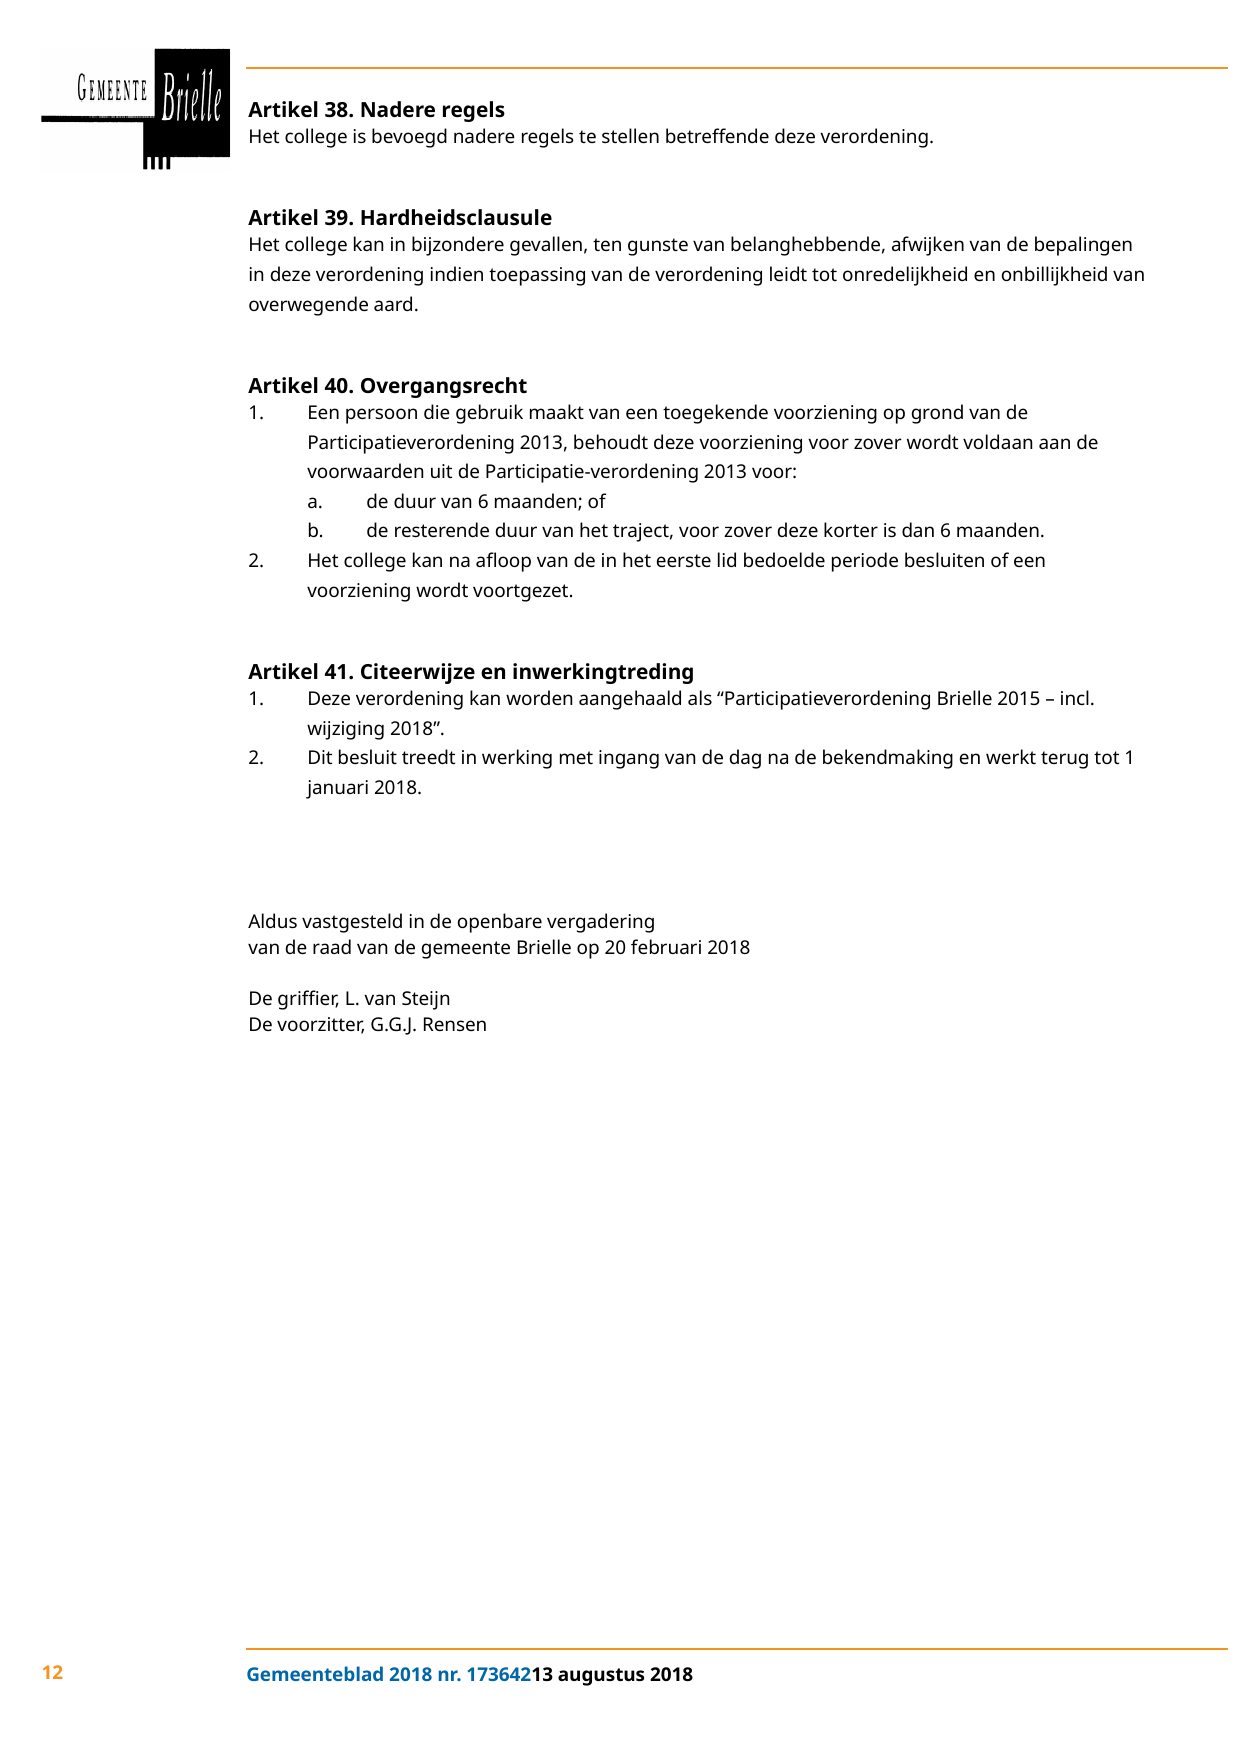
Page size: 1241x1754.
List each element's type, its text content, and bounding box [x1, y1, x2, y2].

text Artikel 40. Overgangsrecht [248, 371, 1152, 399]
text Artikel 41. Citeerwijze en inwerkingtreding [248, 657, 1152, 685]
text Artikel 38. Nadere regels [248, 95, 1152, 123]
list Een persoon die gebruik maakt van een toegekende voorziening op grond van de Participatieverordening 2013, behoudt deze voorziening voor zover wordt voldaan aan de voorwaarden uit de Participatie-verordening 2013 voor: [248, 399, 1152, 484]
list Dit besluit treedt in werking met ingang van de dag na de bekendmaking en werkt terug tot 1 januari 2018. [248, 744, 1152, 800]
text Aldus vastgesteld in de openbare vergadering [248, 908, 1152, 934]
text Het college is bevoegd nadere regels te stellen betreffende deze verordening. [248, 123, 1152, 149]
list de duur van 6 maanden; of [307, 488, 1152, 514]
text Artikel 39. Hardheidsclausule [248, 203, 1152, 232]
text van de raad van de gemeente Brielle op 20 februari 2018 [248, 934, 1152, 960]
text De voorzitter, G.G.J. Rensen [248, 1011, 1152, 1037]
text De griffier, L. van Steijn [248, 986, 1152, 1011]
list Deze verordening kan worden aangehaald als “Participatieverordening Brielle 2015 – incl. wijziging 2018”. [248, 685, 1152, 741]
text Het college kan in bijzondere gevallen, ten gunste van belanghebbende, afwijken van de bepalingen in deze verordening indien toepassing van de verordening leidt tot onredelijkheid en onbillijkheid van overwegende aard. [248, 232, 1152, 317]
list Het college kan na afloop van de in het eerste lid bedoelde periode besluiten of een voorziening wordt voortgezet. [248, 547, 1152, 602]
picture [41, 47, 231, 172]
list de resterende duur van het traject, voor zover deze korter is dan 6 maanden. [307, 518, 1152, 543]
